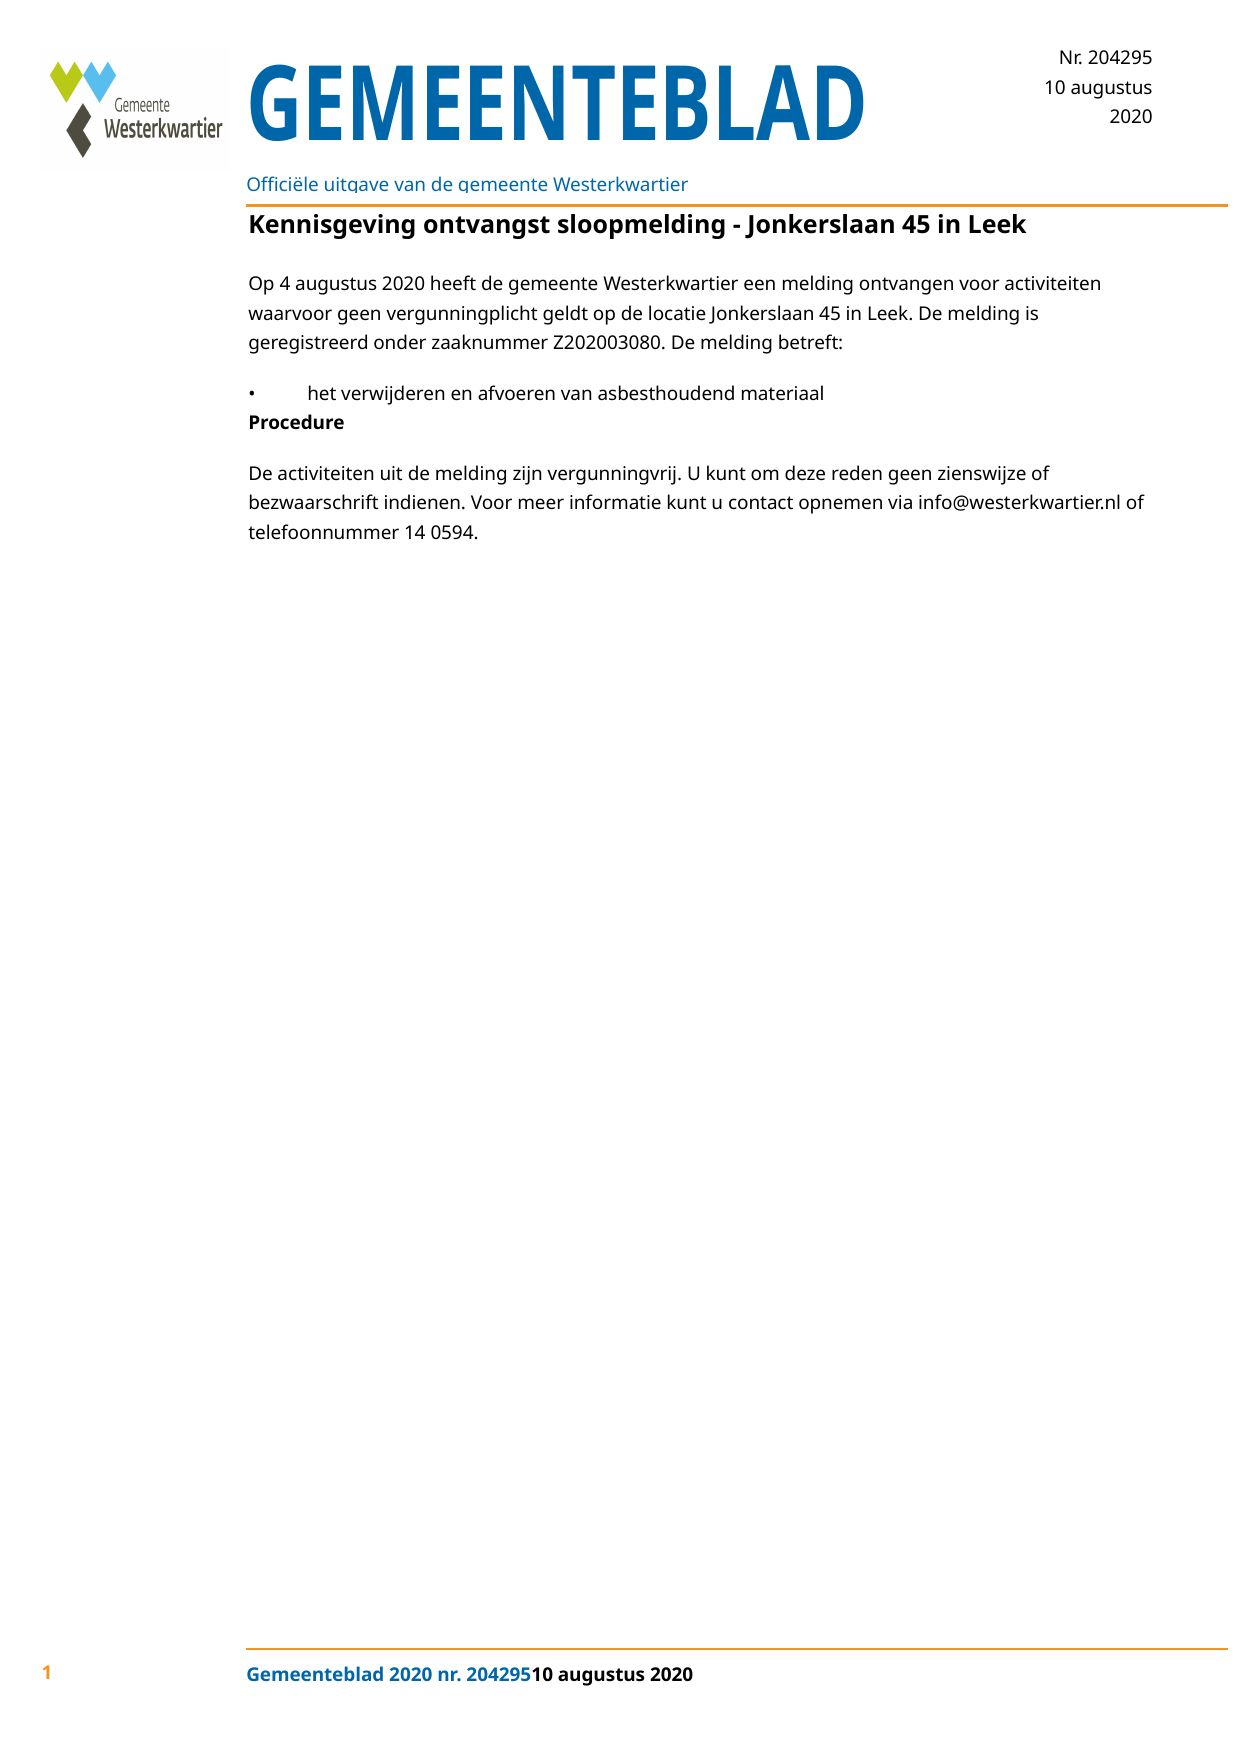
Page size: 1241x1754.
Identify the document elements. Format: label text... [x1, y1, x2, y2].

text Op 4 augustus 2020 heeft de gemeente Westerkwartier een melding ontvangen voor activiteiten waarvoor geen vergunningplicht geldt op de locatie Jonkerslaan 45 in Leek. De melding is geregistreerd onder zaaknummer Z202003080. De melding betreft: [248, 270, 1152, 355]
list het verwijderen en afvoeren van asbesthoudend materiaal [248, 380, 1152, 406]
picture [41, 47, 231, 172]
text Procedure [248, 409, 1152, 435]
text De activiteiten uit de melding zijn vergunningvrij. U kunt om deze reden geen zienswijze of bezwaarschrift indienen. Voor meer informatie kunt u contact opnemen via info@westerkwartier.nl of telefoonnummer 14 0594. [248, 460, 1152, 545]
text Kennisgeving ontvangst sloopmelding - Jonkerslaan 45 in Leek [248, 207, 1152, 241]
